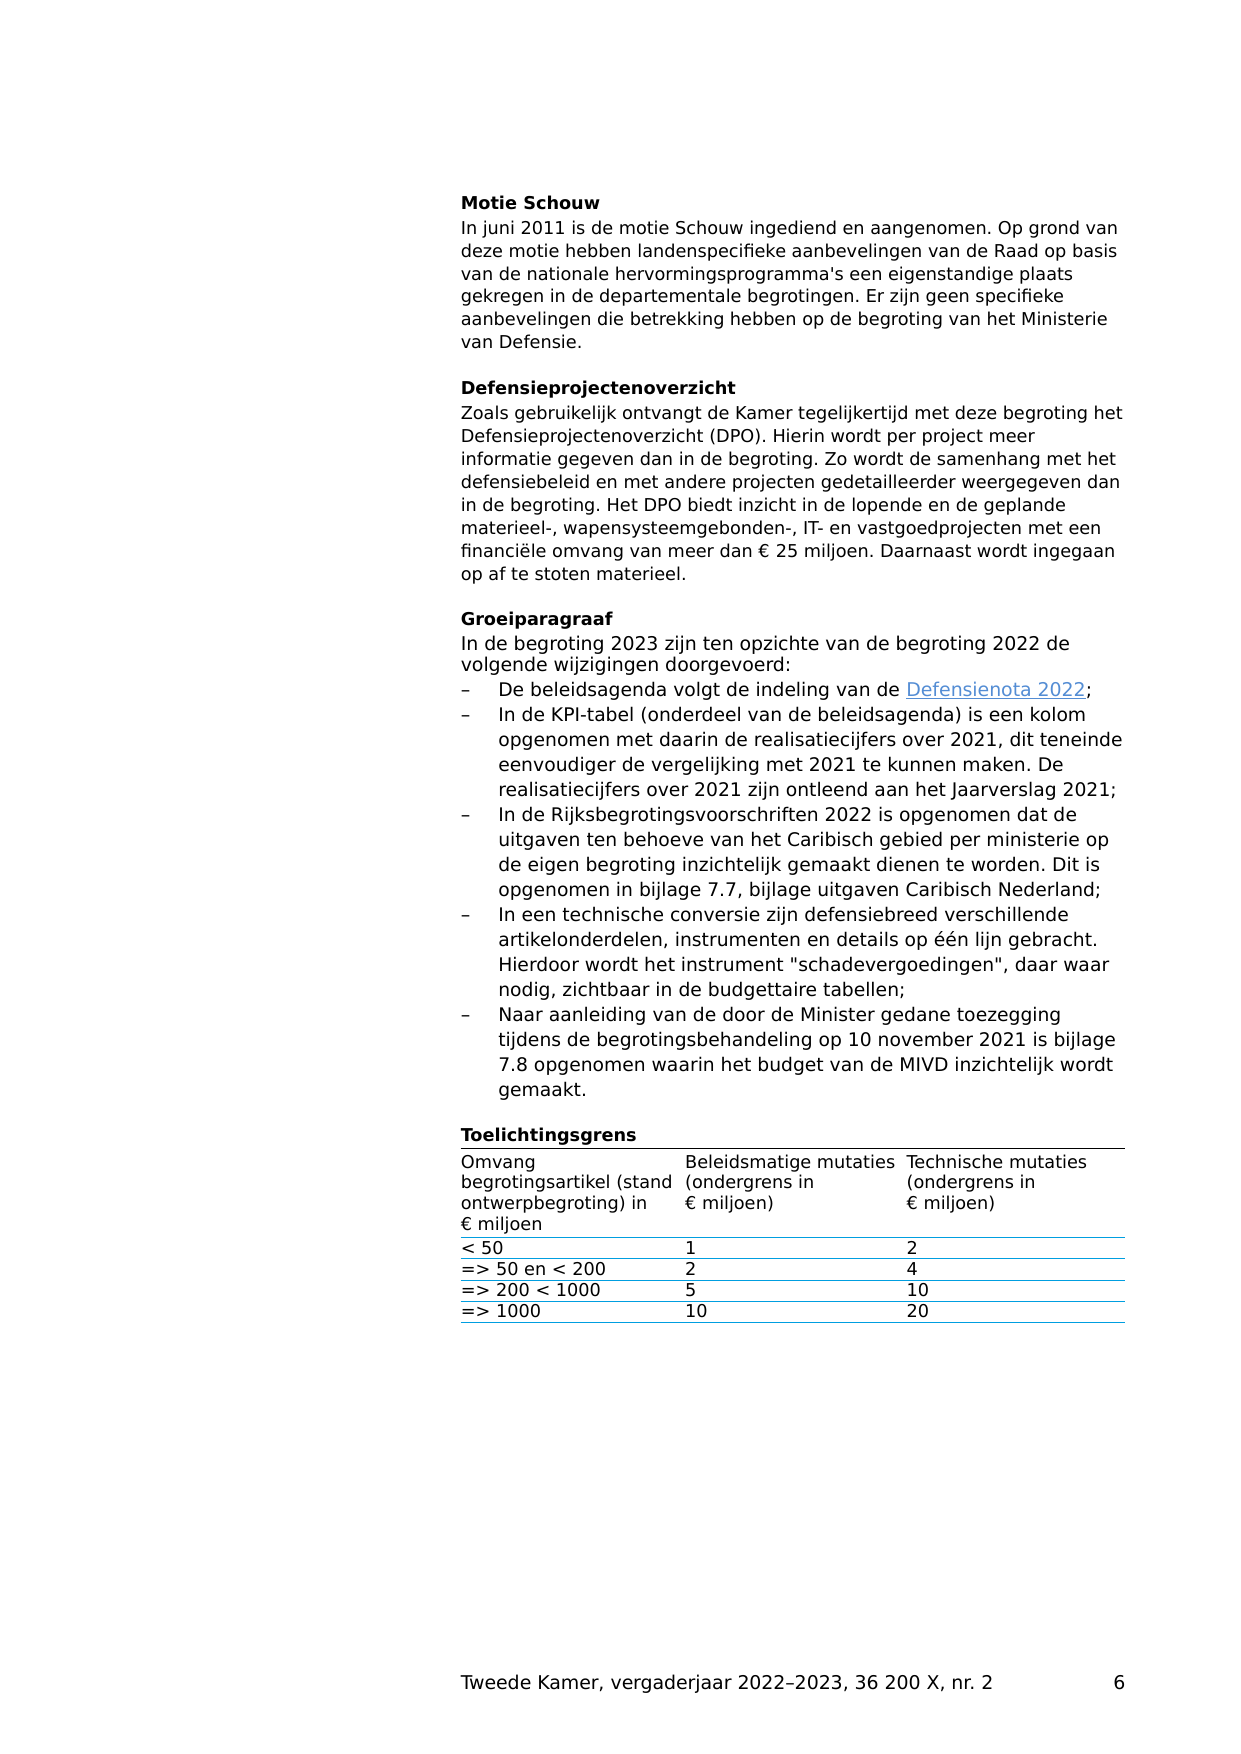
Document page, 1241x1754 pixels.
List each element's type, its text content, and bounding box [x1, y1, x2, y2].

list In de Rijksbegrotingsvoorschriften 2022 is opgenomen dat de uitgaven ten behoeve van het Caribisch gebied per ministerie op de eigen begroting inzichtelijk gemaakt dienen te worden. Dit is opgenomen in bijlage 7.7, bijlage uitgaven Caribisch Nederland; [461, 801, 1125, 901]
table_cell 10 [904, 1281, 1125, 1301]
text In de begroting 2023 zijn ten opzichte van de begroting 2022 de volgende wijzigingen doorgevoerd: [461, 632, 1125, 676]
table_cell 2 [682, 1259, 903, 1279]
table_cell 5 [682, 1281, 903, 1301]
list Naar aanleiding van de door de Minister gedane toezegging tijdens de begrotingsbehandeling op 10 november 2021 is bijlage 7.8 opgenomen waarin het budget van de MIVD inzichtelijk wordt gemaakt. [461, 1001, 1125, 1101]
table_cell < 50 [461, 1238, 682, 1258]
list In de KPI-tabel (onderdeel van de beleidsagenda) is een kolom opgenomen met daarin de realisatiecijfers over 2021, dit teneinde eenvoudiger de vergelijking met 2021 te kunnen maken. De realisatiecijfers over 2021 zijn ontleend aan het Jaarverslag 2021; [461, 701, 1125, 801]
text Toelichtingsgrens [461, 1123, 1125, 1146]
table_cell 20 [904, 1302, 1125, 1322]
table_header Technische mutaties (ondergrens in € miljoen) [904, 1149, 1125, 1237]
text Groeiparagraaf [461, 607, 1125, 630]
table_cell => 1000 [461, 1302, 682, 1322]
text Defensieprojectenoverzicht [461, 376, 1125, 399]
text In juni 2011 is de motie Schouw ingediend en aangenomen. Op grond van deze motie hebben landenspecifieke aanbevelingen van de Raad op basis van de nationale hervormingsprogramma's een eigenstandige plaats gekregen in de departementale begrotingen. Er zijn geen specifieke aanbevelingen die betrekking hebben op de begroting van het Ministerie van Defensie. [461, 216, 1125, 353]
table_cell 2 [904, 1238, 1125, 1258]
text Motie Schouw [461, 191, 1125, 214]
text Zoals gebruikelijk ontvangt de Kamer tegelijkertijd met deze begroting het Defensieprojectenoverzicht (DPO). Hierin wordt per project meer informatie gegeven dan in de begroting. Zo wordt de samenhang met het defensiebeleid en met andere projecten gedetailleerder weergegeven dan in de begroting. Het DPO biedt inzicht in de lopende en de geplande materieel-, wapensysteemgebonden-, IT- en vastgoedprojecten met een financiële omvang van meer dan € 25 miljoen. Daarnaast wordt ingegaan op af te stoten materieel. [461, 401, 1125, 584]
table_header Beleidsmatige mutaties (ondergrens in € miljoen) [682, 1149, 903, 1237]
table_cell => 200 < 1000 [461, 1281, 682, 1301]
list In een technische conversie zijn defensiebreed verschillende artikelonderdelen, instrumenten en details op één lijn gebracht. Hierdoor wordt het instrument "schadevergoedingen", daar waar nodig, zichtbaar in de budgettaire tabellen; [461, 901, 1125, 1001]
table_cell 4 [904, 1259, 1125, 1279]
list De beleidsagenda volgt de indeling van de Defensienota 2022; [461, 676, 1125, 701]
table_cell => 50 en < 200 [461, 1259, 682, 1279]
table_header Omvang begrotingsartikel (stand ontwerpbegroting) in € miljoen [461, 1149, 682, 1237]
table_cell 1 [682, 1238, 903, 1258]
table_cell 10 [682, 1302, 903, 1322]
